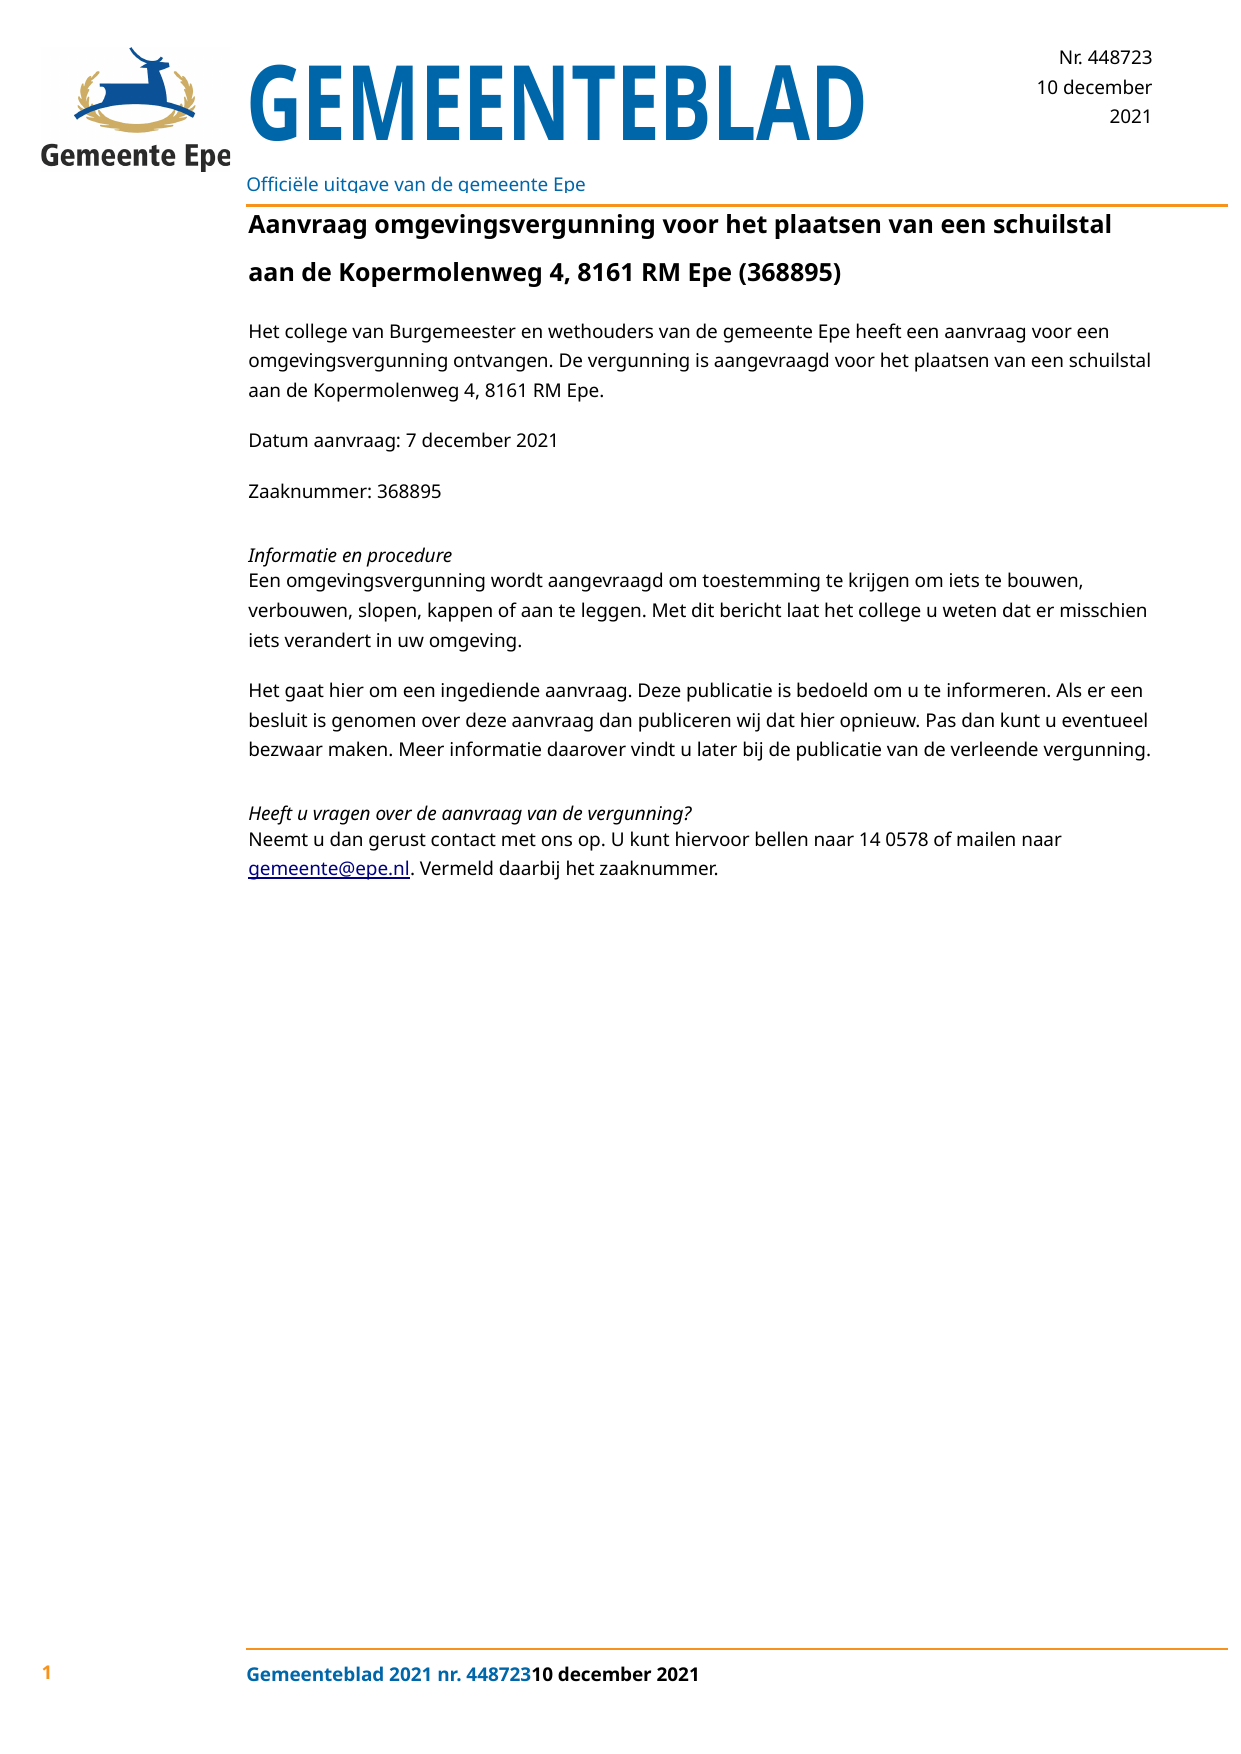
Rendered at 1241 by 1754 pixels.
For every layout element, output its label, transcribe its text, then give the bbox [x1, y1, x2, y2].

text Datum aanvraag: 7 december 2021 [248, 427, 1152, 453]
text Informatie en procedure [248, 542, 1152, 568]
text Neemt u dan gerust contact met ons op. U kunt hiervoor bellen naar 14 0578 of mailen naar gemeente@epe.nl. Vermeld daarbij het zaaknummer. [248, 826, 1152, 881]
picture [41, 47, 231, 172]
text Een omgevingsvergunning wordt aangevraagd om toestemming te krijgen om iets te bouwen, verbouwen, slopen, kappen of aan te leggen. Met dit bericht laat het college u weten dat er misschien iets verandert in uw omgeving. [248, 568, 1152, 652]
text Het gaat hier om een ingediende aanvraag. Deze publicatie is bedoeld om u te informeren. Als er een besluit is genomen over deze aanvraag dan publiceren wij dat hier opnieuw. Pas dan kunt u eventueel bezwaar maken. Meer informatie daarover vindt u later bij de publicatie van de verleende vergunning. [248, 677, 1152, 762]
text Aanvraag omgevingsvergunning voor het plaatsen van een schuilstal aan de Kopermolenweg 4, 8161 RM Epe (368895) [248, 207, 1152, 288]
text Zaaknummer: 368895 [248, 478, 1152, 504]
text Het college van Burgemeester en wethouders van de gemeente Epe heeft een aanvraag voor een omgevingsvergunning ontvangen. De vergunning is aangevraagd voor het plaatsen van een schuilstal aan de Kopermolenweg 4, 8161 RM Epe. [248, 318, 1152, 403]
text Heeft u vragen over de aanvraag van de vergunning? [248, 800, 1152, 826]
